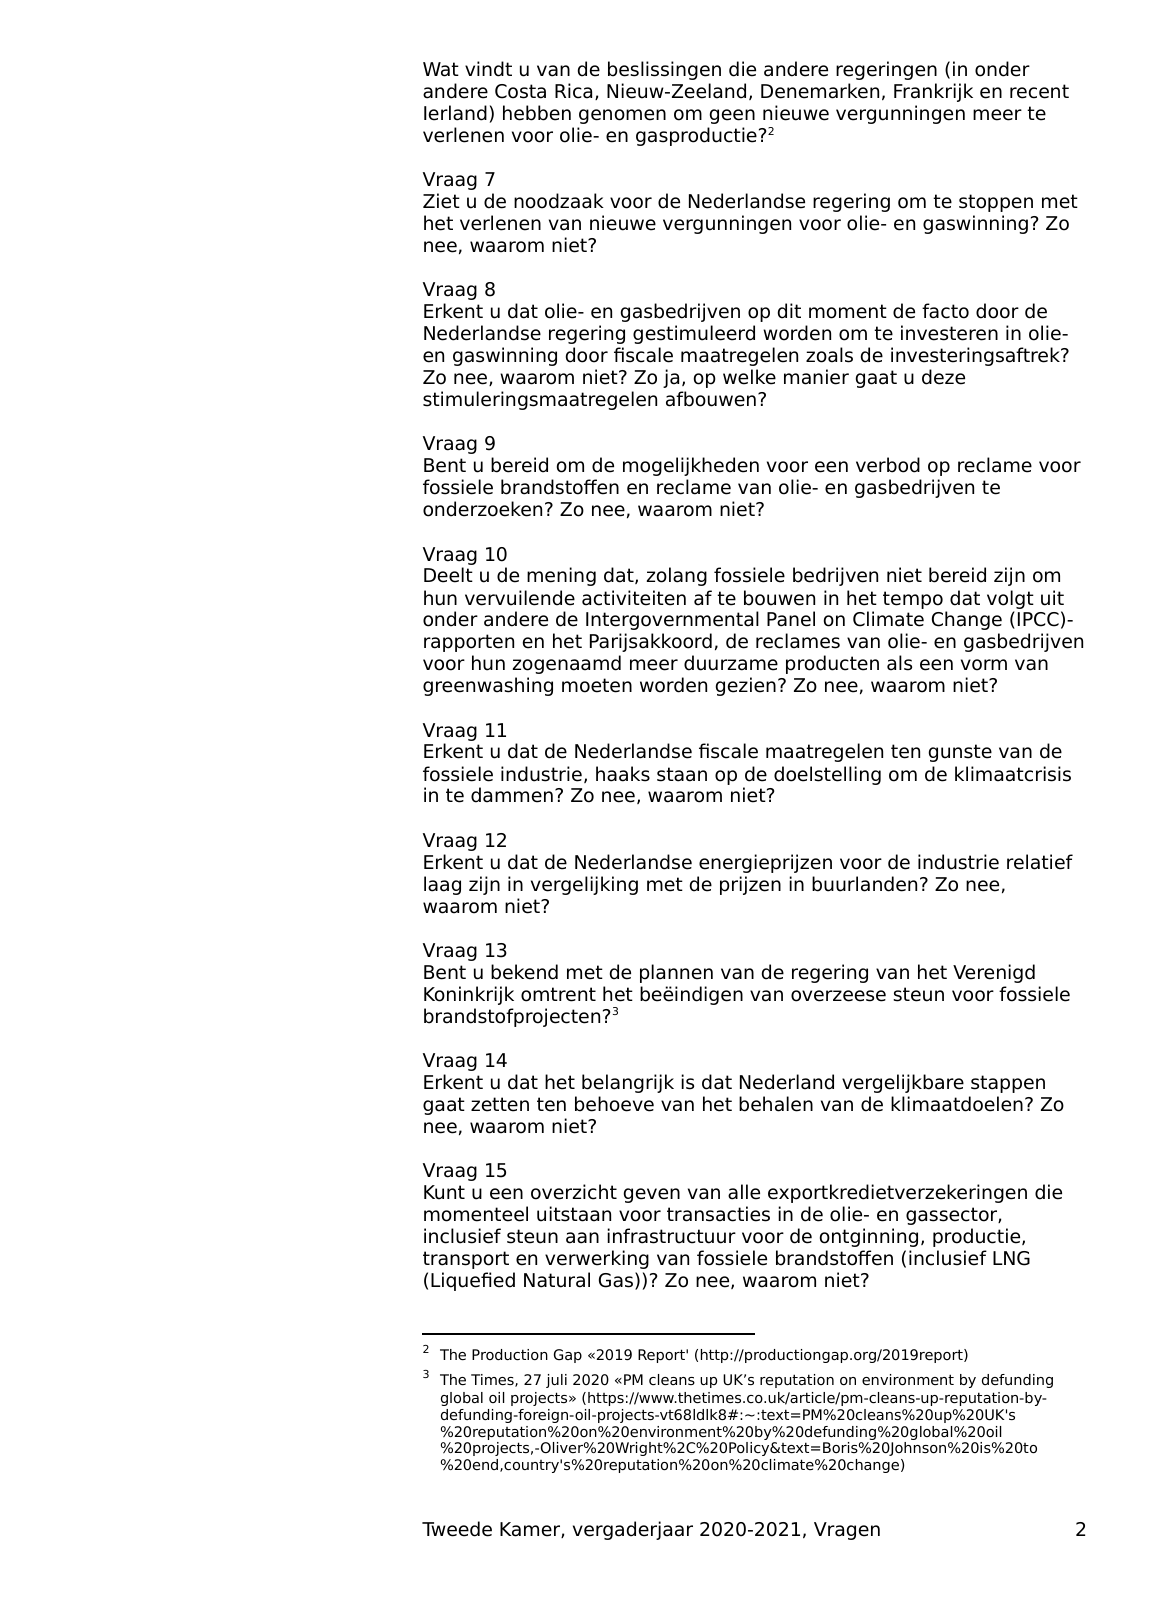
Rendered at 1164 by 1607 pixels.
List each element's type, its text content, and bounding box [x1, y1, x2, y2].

text Vraag 8 [422, 279, 1087, 301]
text Vraag 12 [422, 829, 1087, 852]
text Vraag 7 [422, 169, 1087, 191]
text Bent u bekend met de plannen van de regering van het Verenigd Koninkrijk omtrent het beëindigen van overzeese steun voor fossiele brandstofprojecten? [422, 962, 1087, 1028]
text Erkent u dat olie- en gasbedrijven op dit moment de facto door de Nederlandse regering gestimuleerd worden om te investeren in olie- en gaswinning door fiscale maatregelen zoals de investeringsaftrek? Zo nee, waarom niet? Zo ja, op welke manier gaat u deze stimuleringsmaatregelen afbouwen? [422, 301, 1087, 411]
text Kunt u een overzicht geven van alle exportkredietverzekeringen die momenteel uitstaan voor transacties in de olie- en gassector, inclusief steun aan infrastructuur voor de ontginning, productie, transport en verwerking van fossiele brandstoffen (inclusief LNG (Liquefied Natural Gas))? Zo nee, waarom niet? [422, 1182, 1087, 1292]
text Wat vindt u van de beslissingen die andere regeringen (in onder andere Costa Rica, Nieuw-Zeeland, Denemarken, Frankrijk en recent Ierland) hebben genomen om geen nieuwe vergunningen meer te verlenen voor olie- en gasproductie? [422, 59, 1087, 147]
text Vraag 13 [422, 940, 1087, 962]
text Vraag 14 [422, 1050, 1087, 1072]
text Vraag 10 [422, 543, 1087, 565]
text Erkent u dat de Nederlandse energieprijzen voor de industrie relatief laag zijn in vergelijking met de prijzen in buurlanden? Zo nee, waarom niet? [422, 852, 1087, 917]
text Deelt u de mening dat, zolang fossiele bedrijven niet bereid zijn om hun vervuilende activiteiten af te bouwen in het tempo dat volgt uit onder andere de Intergovernmental Panel on Climate Change (IPCC)-rapporten en het Parijsakkoord, de reclames van olie- en gasbedrijven voor hun zogenaamd meer duurzame producten als een vorm van greenwashing moeten worden gezien? Zo nee, waarom niet? [422, 565, 1087, 697]
text Ziet u de noodzaak voor de Nederlandse regering om te stoppen met het verlenen van nieuwe vergunningen voor olie- en gaswinning? Zo nee, waarom niet? [422, 191, 1087, 257]
text Vraag 11 [422, 719, 1087, 741]
text Erkent u dat de Nederlandse fiscale maatregelen ten gunste van de fossiele industrie, haaks staan op de doelstelling om de klimaatcrisis in te dammen? Zo nee, waarom niet? [422, 741, 1087, 807]
text Vraag 9 [422, 433, 1087, 455]
text Vraag 15 [422, 1160, 1087, 1182]
text The Times, 27 juli 2020 «PM cleans up UK’s reputation on environment by defunding global oil projects» (https://www.thetimes.co.uk/article/pm-cleans-up-reputation-by-defunding-foreign-oil-projects-vt68ldlk8#:~:text=PM%20cleans%20up%20UK's%20reputation%20on%20environment%20by%20defunding%20global%20oil%20projects,-Oliver%20Wright%2C%20Policy&text=Boris%20Johnson%20is%20to%20end,country's%20reputation%20on%20climate%20change) [422, 1368, 1087, 1474]
text Bent u bereid om de mogelijkheden voor een verbod op reclame voor fossiele brandstoffen en reclame van olie- en gasbedrijven te onderzoeken? Zo nee, waarom niet? [422, 455, 1087, 521]
text Erkent u dat het belangrijk is dat Nederland vergelijkbare stappen gaat zetten ten behoeve van het behalen van de klimaatdoelen? Zo nee, waarom niet? [422, 1072, 1087, 1138]
text The Production Gap «2019 Report' (http://productiongap.org/2019report) [422, 1343, 1087, 1365]
